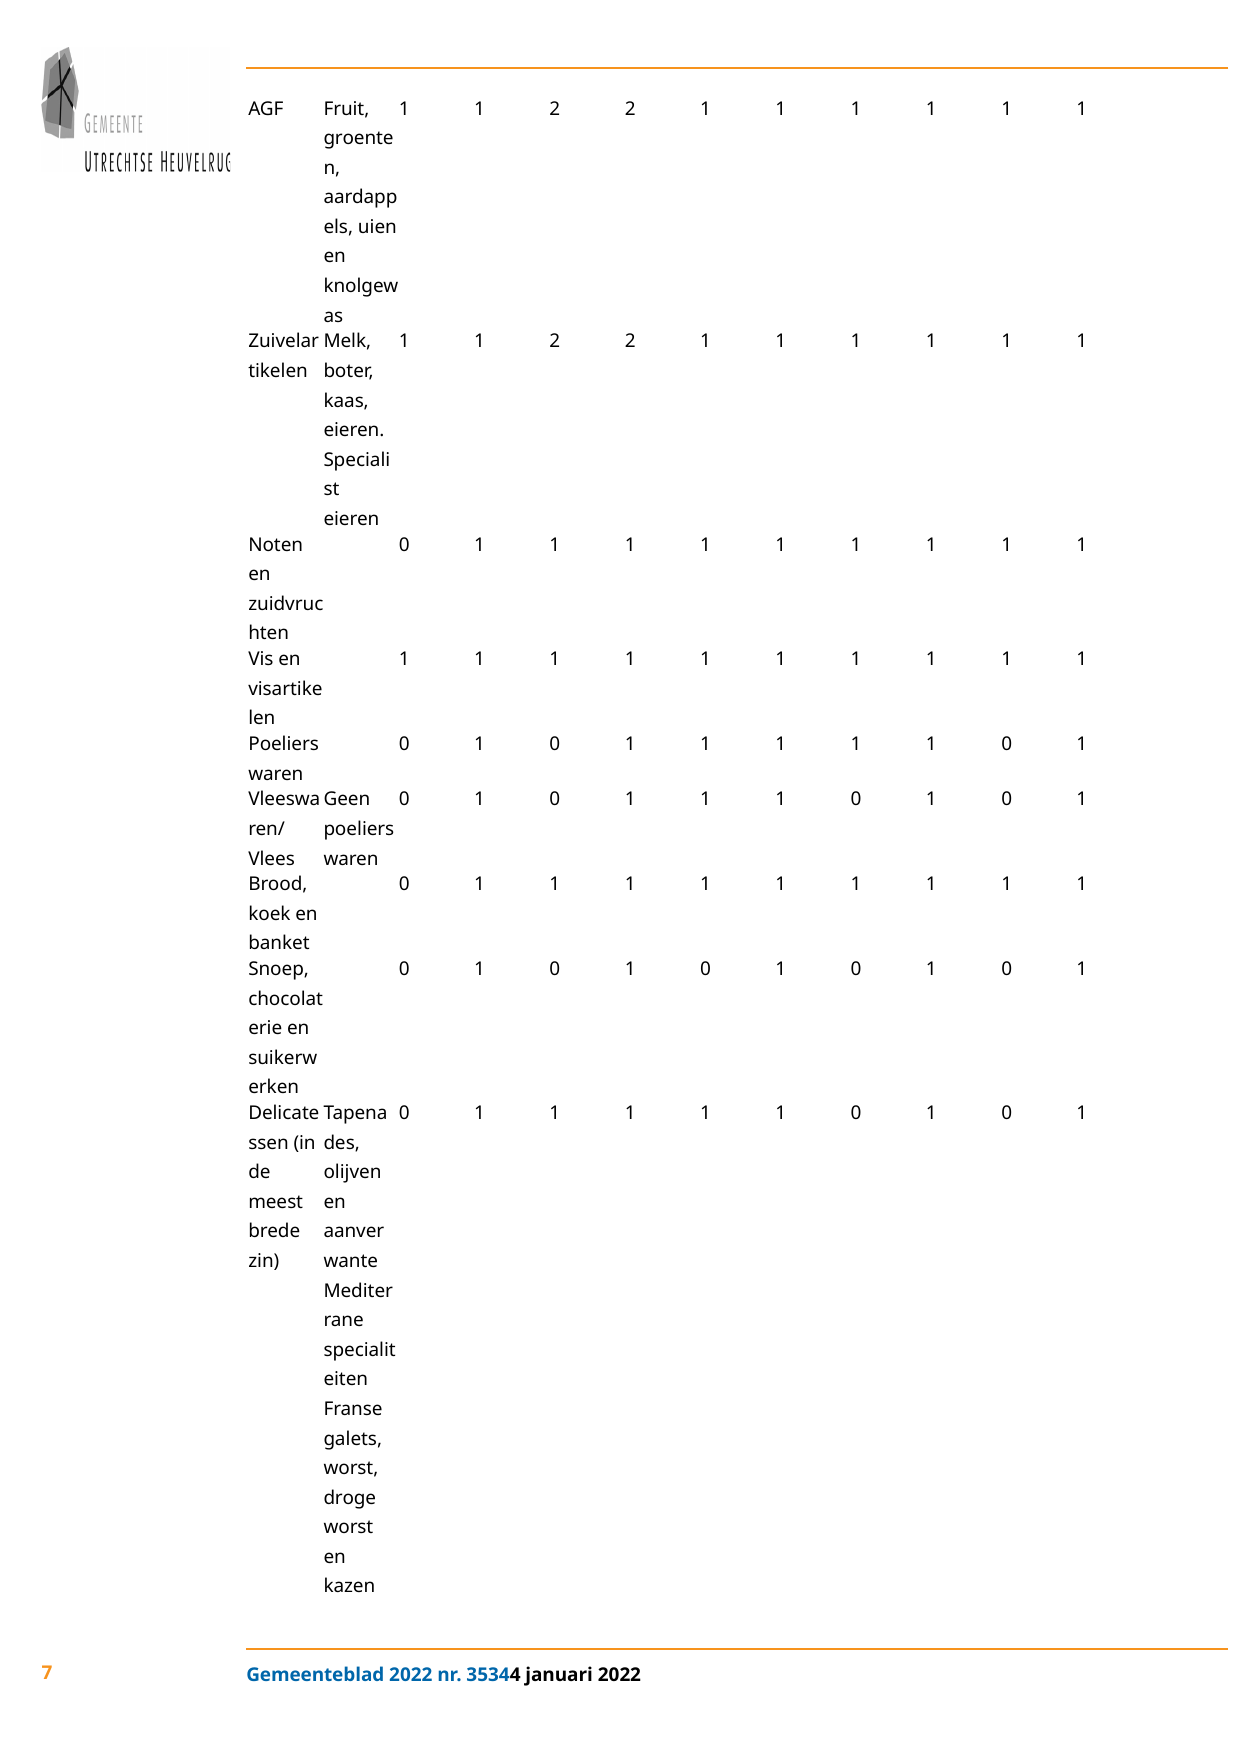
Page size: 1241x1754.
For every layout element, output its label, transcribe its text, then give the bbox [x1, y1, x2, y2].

table_cell 1 [399, 328, 474, 531]
table_cell 1 [1001, 870, 1076, 955]
table_cell 1 [775, 531, 850, 645]
table_cell 1 [926, 531, 1001, 645]
table_cell 1 [625, 786, 700, 870]
table_cell 1 [1001, 328, 1076, 531]
table_cell 0 [1001, 955, 1076, 1099]
table_cell 1 [1076, 955, 1152, 1099]
table_cell 1 [850, 870, 926, 955]
table_cell 1 [700, 786, 775, 870]
table_cell 0 [1001, 1099, 1076, 1598]
table_cell 1 [474, 95, 549, 328]
table_cell 1 [926, 1099, 1001, 1598]
table_cell 1 [775, 95, 850, 328]
table_cell 0 [850, 955, 926, 1099]
table_cell 2 [625, 95, 700, 328]
table_cell 1 [474, 955, 549, 1099]
table_cell 1 [549, 645, 624, 730]
table_cell 1 [1076, 870, 1152, 955]
table_cell 1 [474, 730, 549, 786]
table_cell 1 [474, 645, 549, 730]
table_cell [323, 645, 398, 730]
table_cell 1 [1076, 531, 1152, 645]
table_cell Fruit, groenten, aardappels, uien en knolgewas [323, 95, 398, 328]
table_cell AGF [248, 95, 323, 328]
table_cell 1 [926, 955, 1001, 1099]
table_cell 1 [926, 95, 1001, 328]
table_cell 0 [399, 786, 474, 870]
table_cell 1 [1001, 645, 1076, 730]
table_cell 1 [700, 645, 775, 730]
table_cell 1 [775, 1099, 850, 1598]
table_cell 1 [700, 870, 775, 955]
table_cell 1 [700, 95, 775, 328]
table_cell [323, 870, 398, 955]
table_cell 1 [549, 1099, 624, 1598]
table_cell 1 [474, 328, 549, 531]
table_cell 1 [775, 870, 850, 955]
table_cell 1 [625, 531, 700, 645]
table_cell 0 [549, 730, 624, 786]
table_cell Snoep, chocolaterie en suikerwerken [248, 955, 323, 1099]
table_cell 1 [399, 645, 474, 730]
table_cell 1 [926, 328, 1001, 531]
table_cell 1 [549, 531, 624, 645]
table_cell [323, 531, 398, 645]
table_cell Brood, koek en banket [248, 870, 323, 955]
table_cell 1 [1076, 645, 1152, 730]
table_cell 1 [625, 645, 700, 730]
table_cell 1 [775, 328, 850, 531]
table_cell 1 [625, 870, 700, 955]
table_cell 0 [850, 786, 926, 870]
table_cell Noten en zuidvruchten [248, 531, 323, 645]
table_cell Zuivelartikelen [248, 328, 323, 531]
table_cell 1 [549, 870, 624, 955]
table_cell 1 [700, 531, 775, 645]
table_cell 1 [850, 645, 926, 730]
table_cell 1 [700, 1099, 775, 1598]
table_cell 0 [399, 1099, 474, 1598]
table_cell 0 [1001, 730, 1076, 786]
table_cell 1 [1001, 95, 1076, 328]
table_cell 1 [775, 730, 850, 786]
table_cell 1 [775, 786, 850, 870]
table_cell Melk, boter, kaas, eieren. Specialist eieren [323, 328, 398, 531]
table_cell 0 [399, 870, 474, 955]
table_cell 1 [850, 95, 926, 328]
table_cell 1 [474, 786, 549, 870]
table_cell Delicatessen (in de meest brede zin) [248, 1099, 323, 1598]
table_cell Geen poelierswaren [323, 786, 398, 870]
table_cell 1 [1076, 95, 1152, 328]
table_cell 0 [1001, 786, 1076, 870]
table_cell 1 [926, 870, 1001, 955]
table_cell 1 [1076, 328, 1152, 531]
table_cell 1 [775, 955, 850, 1099]
table_cell 1 [850, 531, 926, 645]
table_cell [323, 955, 398, 1099]
table_cell 1 [700, 328, 775, 531]
table_cell 1 [1076, 786, 1152, 870]
table_cell 1 [850, 328, 926, 531]
table_cell 1 [399, 95, 474, 328]
table_cell Tapenades, olijven en aanverwante Mediterrane specialiteiten Franse galets, worst, droge worst en kazen [323, 1099, 398, 1598]
table_cell 0 [399, 955, 474, 1099]
table_cell Poelierswaren [248, 730, 323, 786]
table_cell 2 [549, 328, 624, 531]
table_cell 2 [625, 328, 700, 531]
table_cell 0 [549, 786, 624, 870]
table_cell Vleeswaren/Vlees [248, 786, 323, 870]
table_cell 0 [549, 955, 624, 1099]
table_cell 1 [474, 1099, 549, 1598]
table_cell 1 [625, 1099, 700, 1598]
table_cell 2 [549, 95, 624, 328]
table_cell 0 [700, 955, 775, 1099]
table_cell 1 [1076, 730, 1152, 786]
table_cell 1 [1001, 531, 1076, 645]
table_cell 1 [926, 645, 1001, 730]
table_cell Vis en visartikelen [248, 645, 323, 730]
table_cell 1 [775, 645, 850, 730]
table_cell 0 [850, 1099, 926, 1598]
table_cell 1 [625, 955, 700, 1099]
table_cell 1 [926, 786, 1001, 870]
table_cell [323, 730, 398, 786]
table_cell 1 [700, 730, 775, 786]
table_cell 1 [850, 730, 926, 786]
picture [41, 47, 231, 172]
table_cell 1 [474, 531, 549, 645]
table_cell 1 [926, 730, 1001, 786]
table_cell 0 [399, 730, 474, 786]
table_cell 1 [625, 730, 700, 786]
table_cell 0 [399, 531, 474, 645]
table_cell 1 [1076, 1099, 1152, 1598]
table_cell 1 [474, 870, 549, 955]
